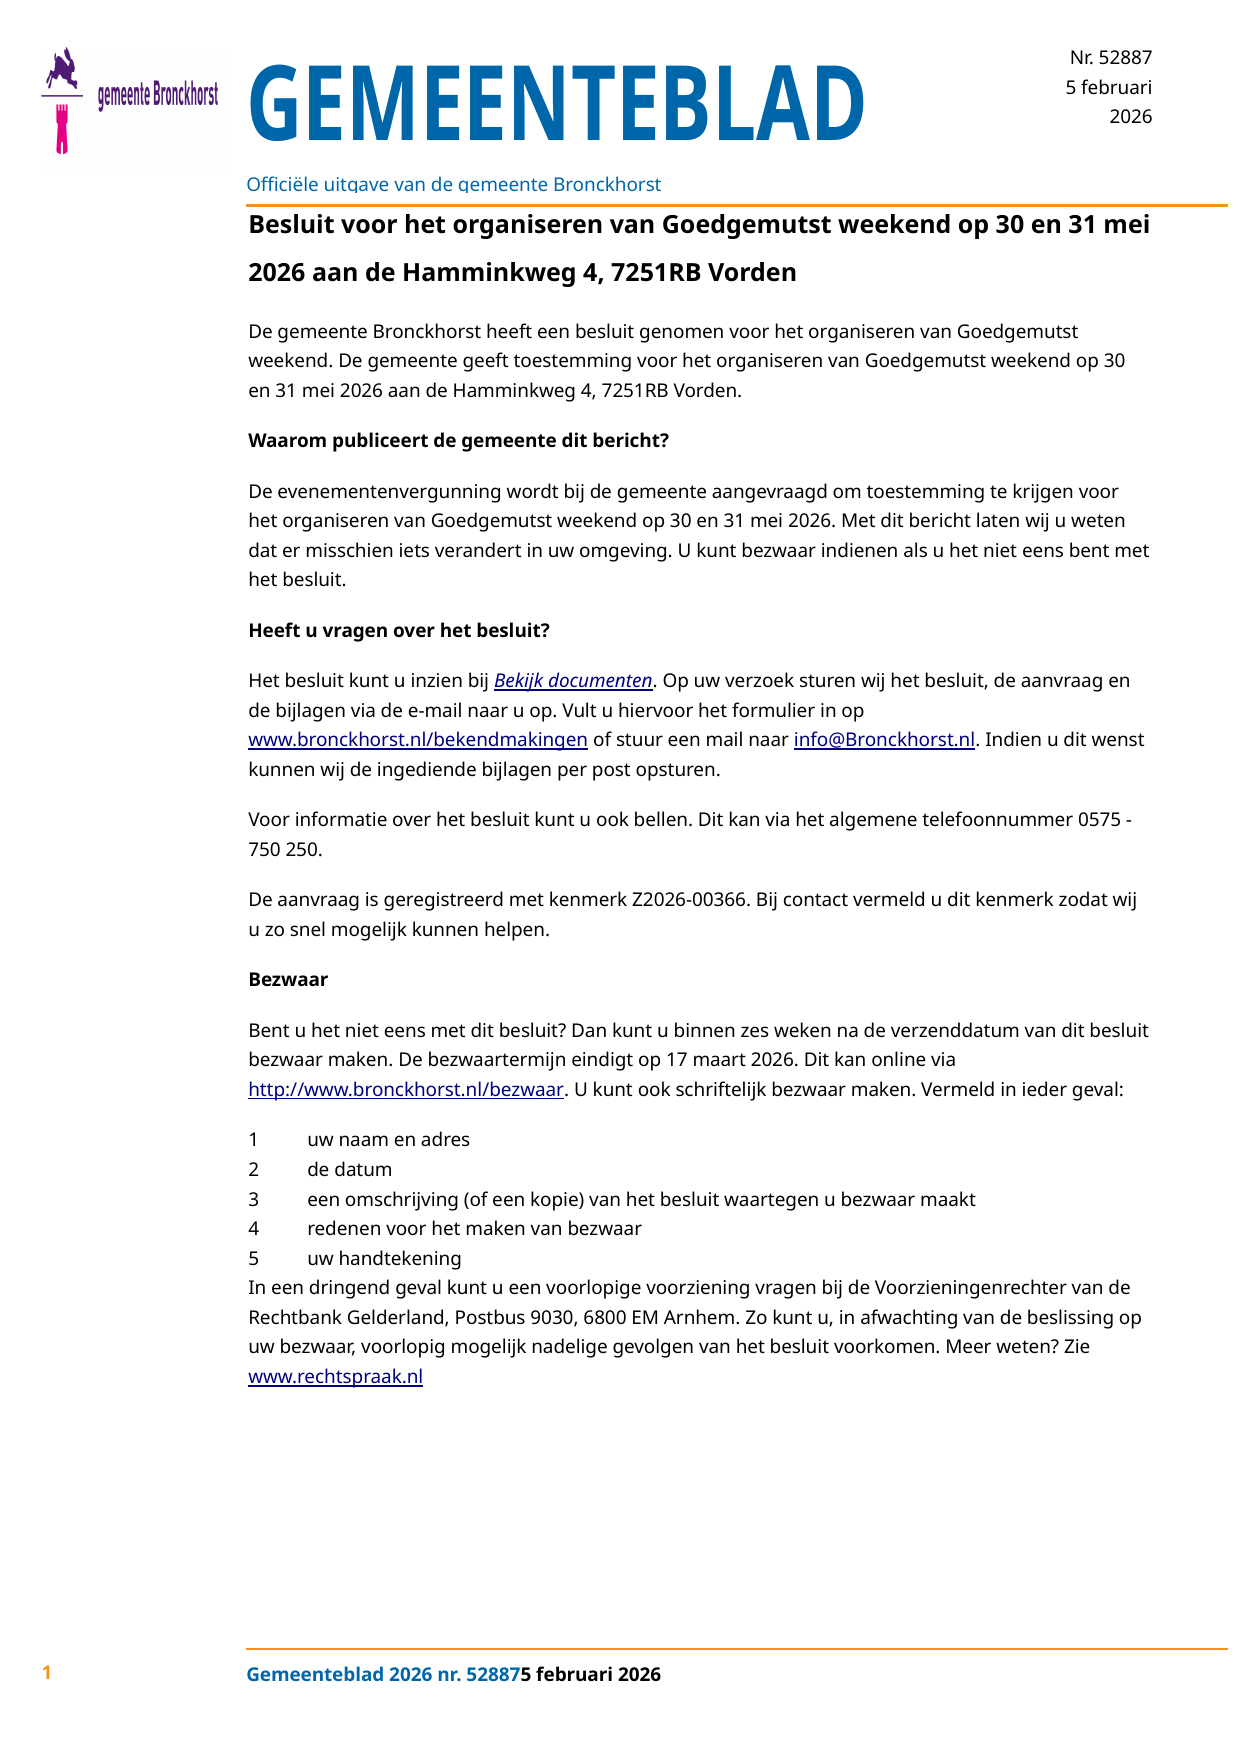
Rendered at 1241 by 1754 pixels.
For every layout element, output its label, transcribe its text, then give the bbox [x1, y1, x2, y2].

list redenen voor het maken van bezwaar [248, 1215, 1152, 1241]
text Voor informatie over het besluit kunt u ook bellen. Dit kan via het algemene telefoonnummer 0575 - 750 250. [248, 807, 1152, 862]
picture [41, 47, 231, 172]
list uw handtekening [248, 1245, 1152, 1271]
list de datum [248, 1156, 1152, 1182]
text Heeft u vragen over het besluit? [248, 617, 1152, 643]
text In een dringend geval kunt u een voorlopige voorziening vragen bij de Voorzieningenrechter van de Rechtbank Gelderland, Postbus 9030, 6800 EM Arnhem. Zo kunt u, in afwachting van de beslissing op uw bezwaar, voorlopig mogelijk nadelige gevolgen van het besluit voorkomen. Meer weten? Zie www.rechtspraak.nl [248, 1274, 1152, 1389]
text Bezwaar [248, 967, 1152, 992]
text Waarom publiceert de gemeente dit bericht? [248, 427, 1152, 453]
text De aanvraag is geregistreerd met kenmerk Z2026-00366. Bij contact vermeld u dit kenmerk zodat wij u zo snel mogelijk kunnen helpen. [248, 887, 1152, 942]
text Besluit voor het organiseren van Goedgemutst weekend op 30 en 31 mei 2026 aan de Hamminkweg 4, 7251RB Vorden [248, 207, 1152, 288]
text De gemeente Bronckhorst heeft een besluit genomen voor het organiseren van Goedgemutst weekend. De gemeente geeft toestemming voor het organiseren van Goedgemutst weekend op 30 en 31 mei 2026 aan de Hamminkweg 4, 7251RB Vorden. [248, 318, 1152, 403]
text Bent u het niet eens met dit besluit? Dan kunt u binnen zes weken na de verzenddatum van dit besluit bezwaar maken. De bezwaartermijn eindigt op 17 maart 2026. Dit kan online via http://www.bronckhorst.nl/bezwaar. U kunt ook schriftelijk bezwaar maken. Vermeld in ieder geval: [248, 1017, 1152, 1102]
text Het besluit kunt u inzien bij Bekijk documenten. Op uw verzoek sturen wij het besluit, de aanvraag en de bijlagen via de e-mail naar u op. Vult u hiervoor het formulier in op www.bronckhorst.nl/bekendmakingen of stuur een mail naar info@Bronckhorst.nl. Indien u dit wenst kunnen wij de ingediende bijlagen per post opsturen. [248, 667, 1152, 782]
list uw naam en adres [248, 1127, 1152, 1152]
text De evenementenvergunning wordt bij de gemeente aangevraagd om toestemming te krijgen voor het organiseren van Goedgemutst weekend op 30 en 31 mei 2026. Met dit bericht laten wij u weten dat er misschien iets verandert in uw omgeving. U kunt bezwaar indienen als u het niet eens bent met het besluit. [248, 478, 1152, 592]
list een omschrijving (of een kopie) van het besluit waartegen u bezwaar maakt [248, 1186, 1152, 1212]
